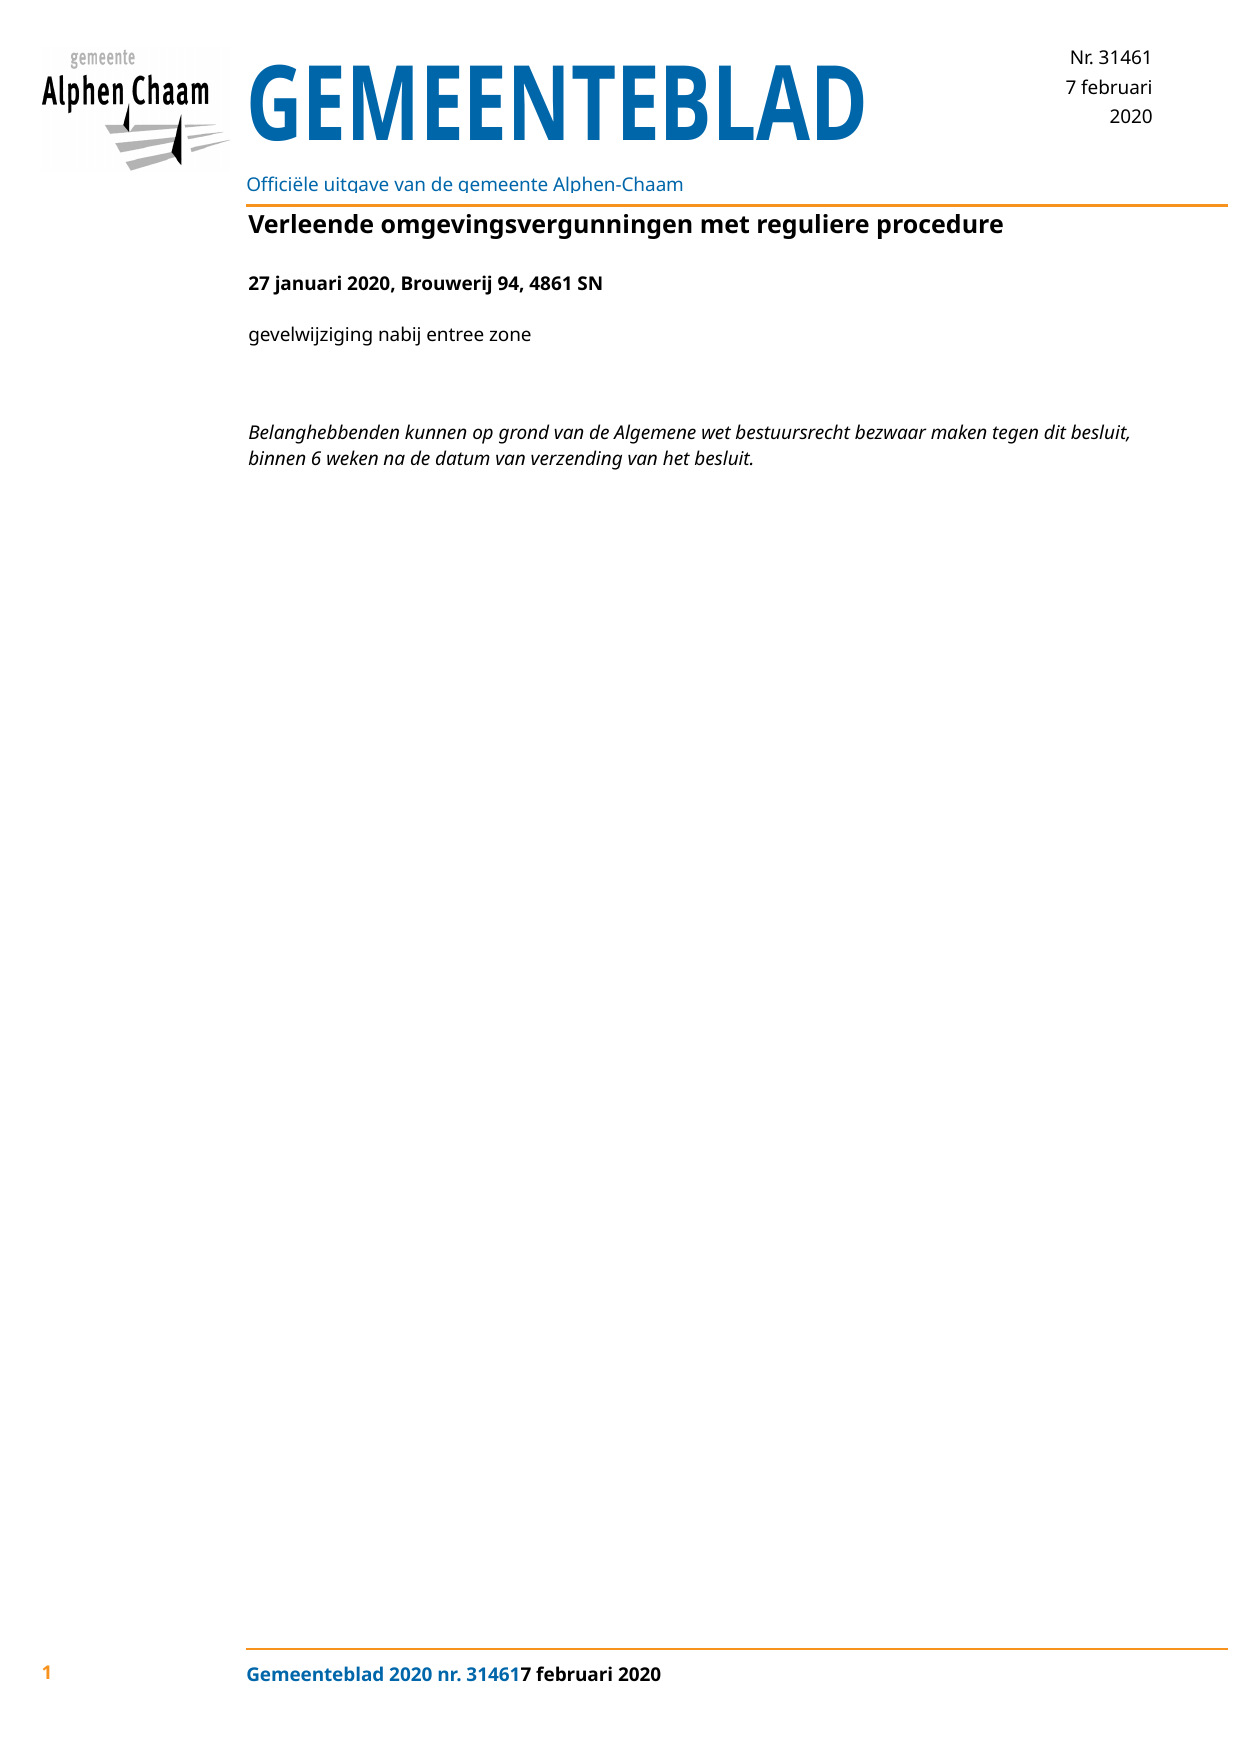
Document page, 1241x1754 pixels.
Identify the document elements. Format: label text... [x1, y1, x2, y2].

text Belanghebbenden kunnen op grond van de Algemene wet bestuursrecht bezwaar maken tegen dit besluit, binnen 6 weken na de datum van verzending van het besluit. [248, 419, 1152, 470]
text 27 januari 2020, Brouwerij 94, 4861 SN [248, 270, 1152, 296]
text Verleende omgevingsvergunningen met reguliere procedure [248, 207, 1152, 241]
text gevelwijziging nabij entree zone [248, 321, 1152, 346]
picture [41, 47, 231, 172]
